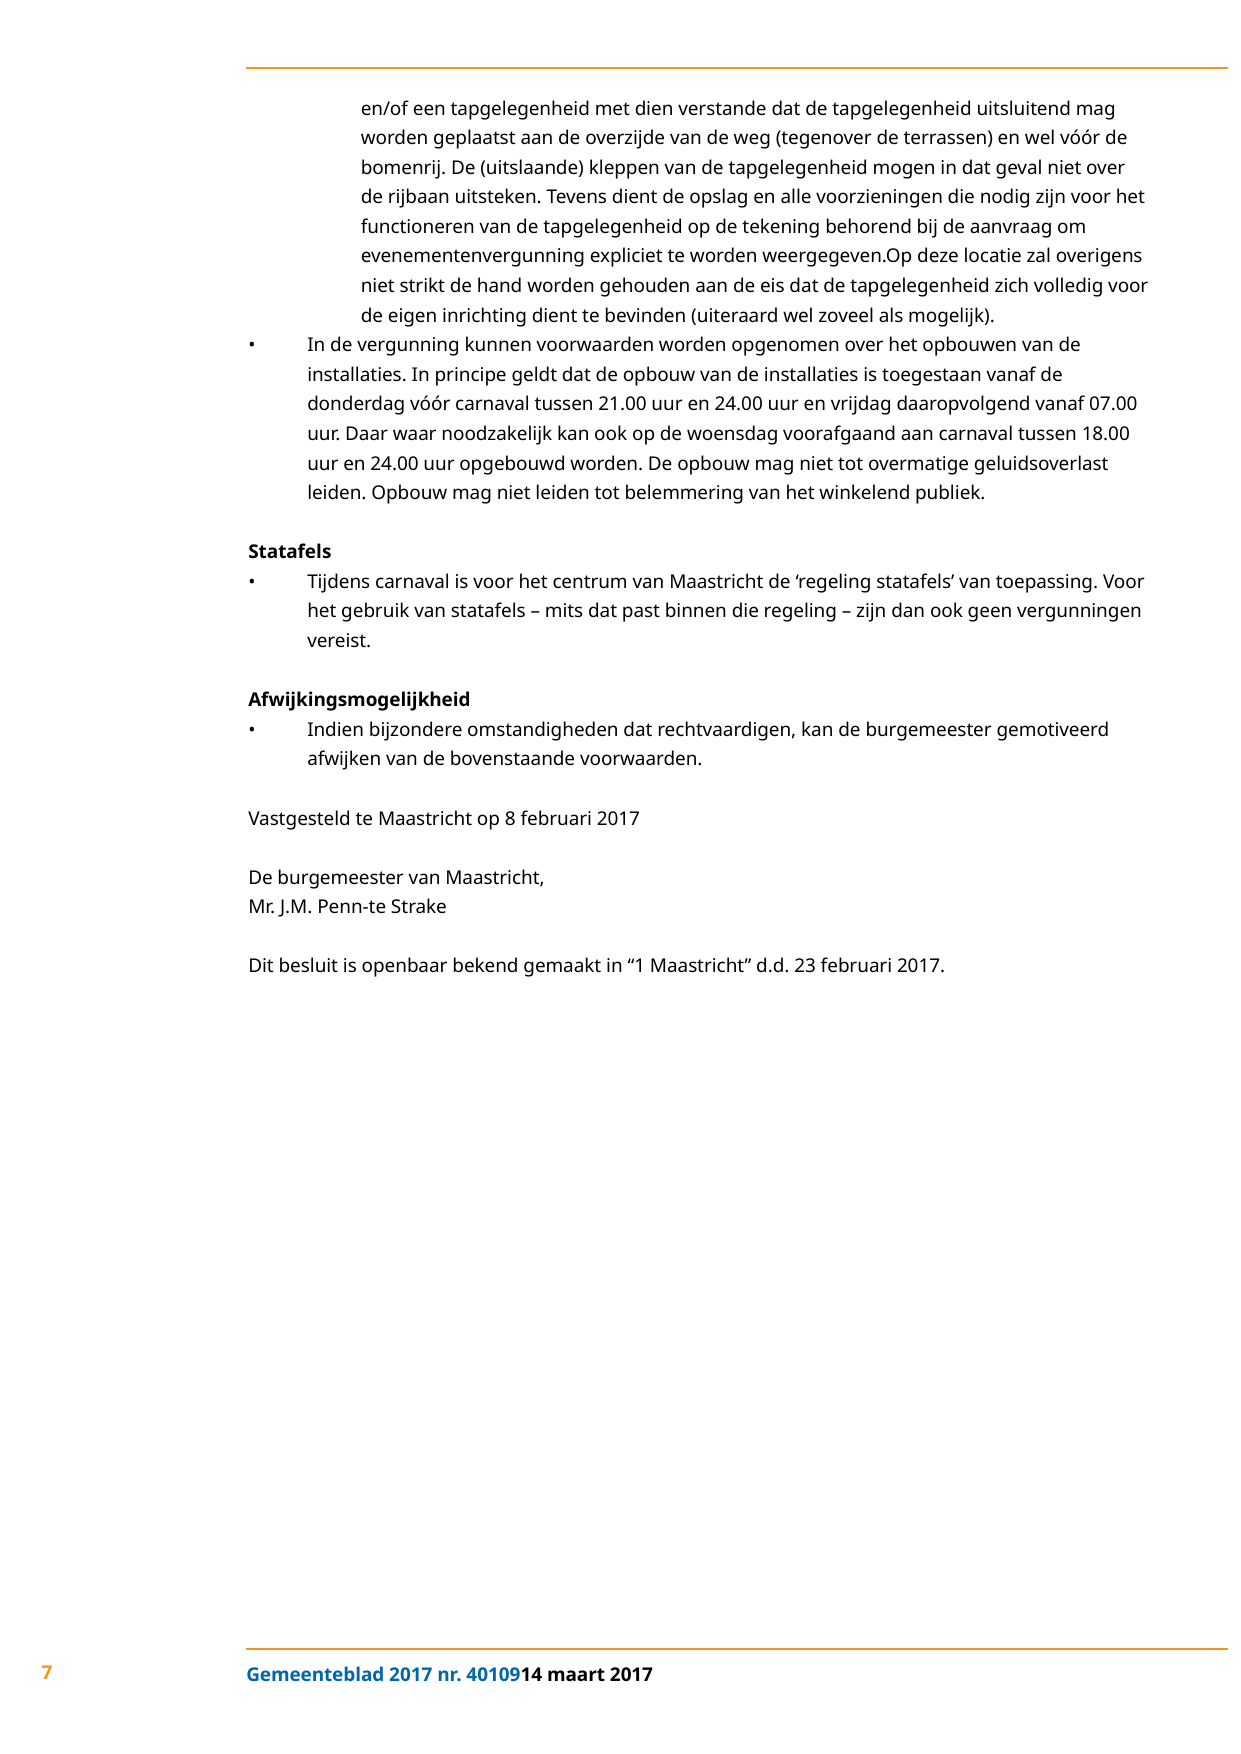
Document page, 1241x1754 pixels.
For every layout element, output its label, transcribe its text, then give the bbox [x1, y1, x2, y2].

picture [41, 47, 231, 172]
text Vastgesteld te Maastricht op 8 februari 2017 [248, 805, 1152, 831]
list en/of een tapgelegenheid met dien verstande dat de tapgelegenheid uitsluitend mag worden geplaatst aan de overzijde van de weg (tegenover de terrassen) en wel vóór de bomenrij. De (uitslaande) kleppen van de tapgelegenheid mogen in dat geval niet over de rijbaan uitsteken. Tevens dient de opslag en alle voorzieningen die nodig zijn voor het functioneren van de tapgelegenheid op de tekening behorend bij de aanvraag om evenementenvergunning expliciet te worden weergegeven.Op deze locatie zal overigens niet strikt de hand worden gehouden aan de eis dat de tapgelegenheid zich volledig voor de eigen inrichting dient te bevinden (uiteraard wel zoveel als mogelijk). [323, 95, 1152, 328]
text Afwijkingsmogelijkheid [248, 686, 1152, 712]
text Mr. J.M. Penn-te Strake [248, 893, 1152, 919]
list Tijdens carnaval is voor het centrum van Maastricht de ‘regeling statafels’ van toepassing. Voor het gebruik van statafels – mits dat past binnen die regeling – zijn dan ook geen vergunningen vereist. [248, 568, 1152, 653]
list Indien bijzondere omstandigheden dat rechtvaardigen, kan de burgemeester gemotiveerd afwijken van de bovenstaande voorwaarden. [248, 716, 1152, 771]
list In de vergunning kunnen voorwaarden worden opgenomen over het opbouwen van de installaties. In principe geldt dat de opbouw van de installaties is toegestaan vanaf de donderdag vóór carnaval tussen 21.00 uur en 24.00 uur en vrijdag daaropvolgend vanaf 07.00 uur. Daar waar noodzakelijk kan ook op de woensdag voorafgaand aan carnaval tussen 18.00 uur en 24.00 uur opgebouwd worden. De opbouw mag niet tot overmatige geluidsoverlast leiden. Opbouw mag niet leiden tot belemmering van het winkelend publiek. [248, 331, 1152, 505]
text De burgemeester van Maastricht, [248, 864, 1152, 890]
text Dit besluit is openbaar bekend gemaakt in “1 Maastricht” d.d. 23 februari 2017. [248, 953, 1152, 978]
text Statafels [248, 538, 1152, 564]
